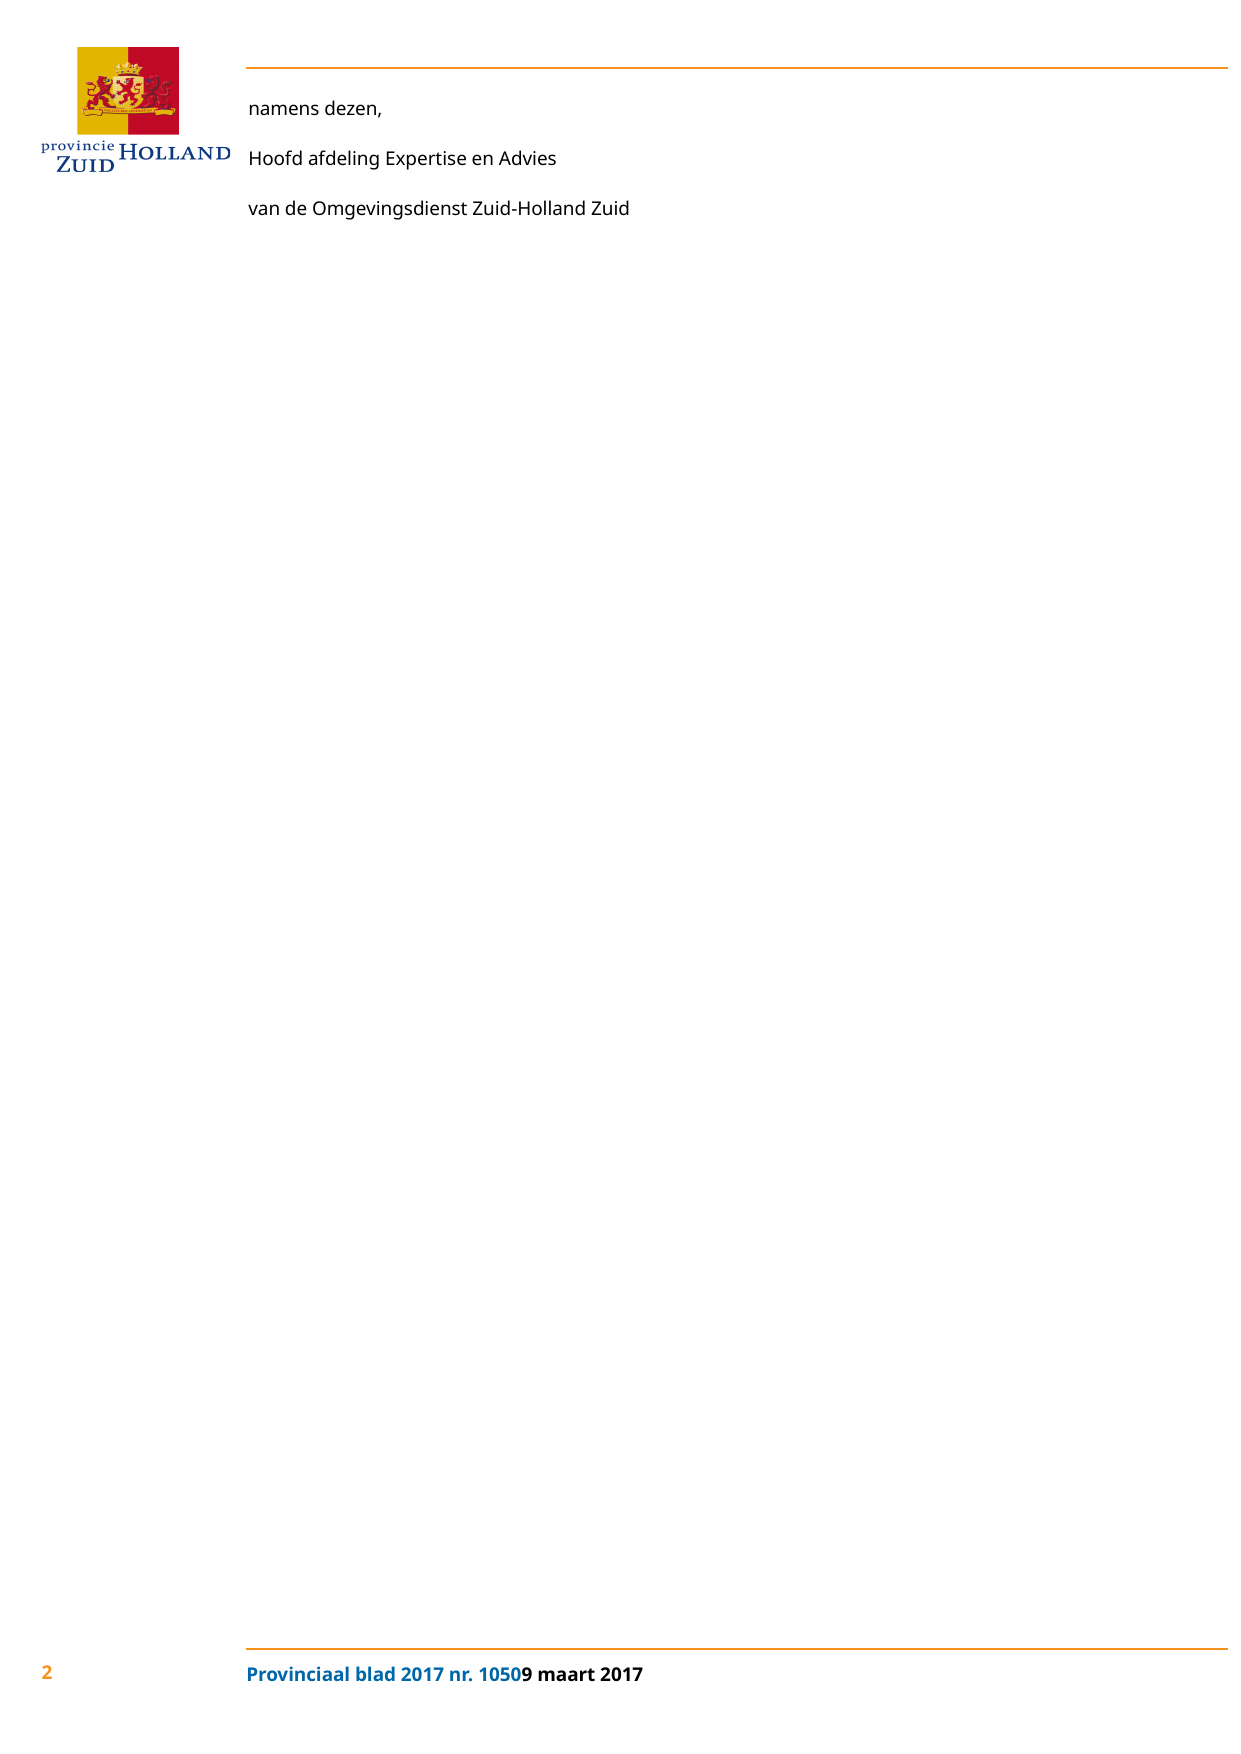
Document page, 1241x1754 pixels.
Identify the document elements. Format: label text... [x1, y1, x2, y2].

text van de Omgevingsdienst Zuid-Holland Zuid [248, 196, 1152, 221]
picture [41, 47, 231, 172]
text namens dezen, [248, 95, 1152, 121]
text Hoofd afdeling Expertise en Advies [248, 145, 1152, 171]
